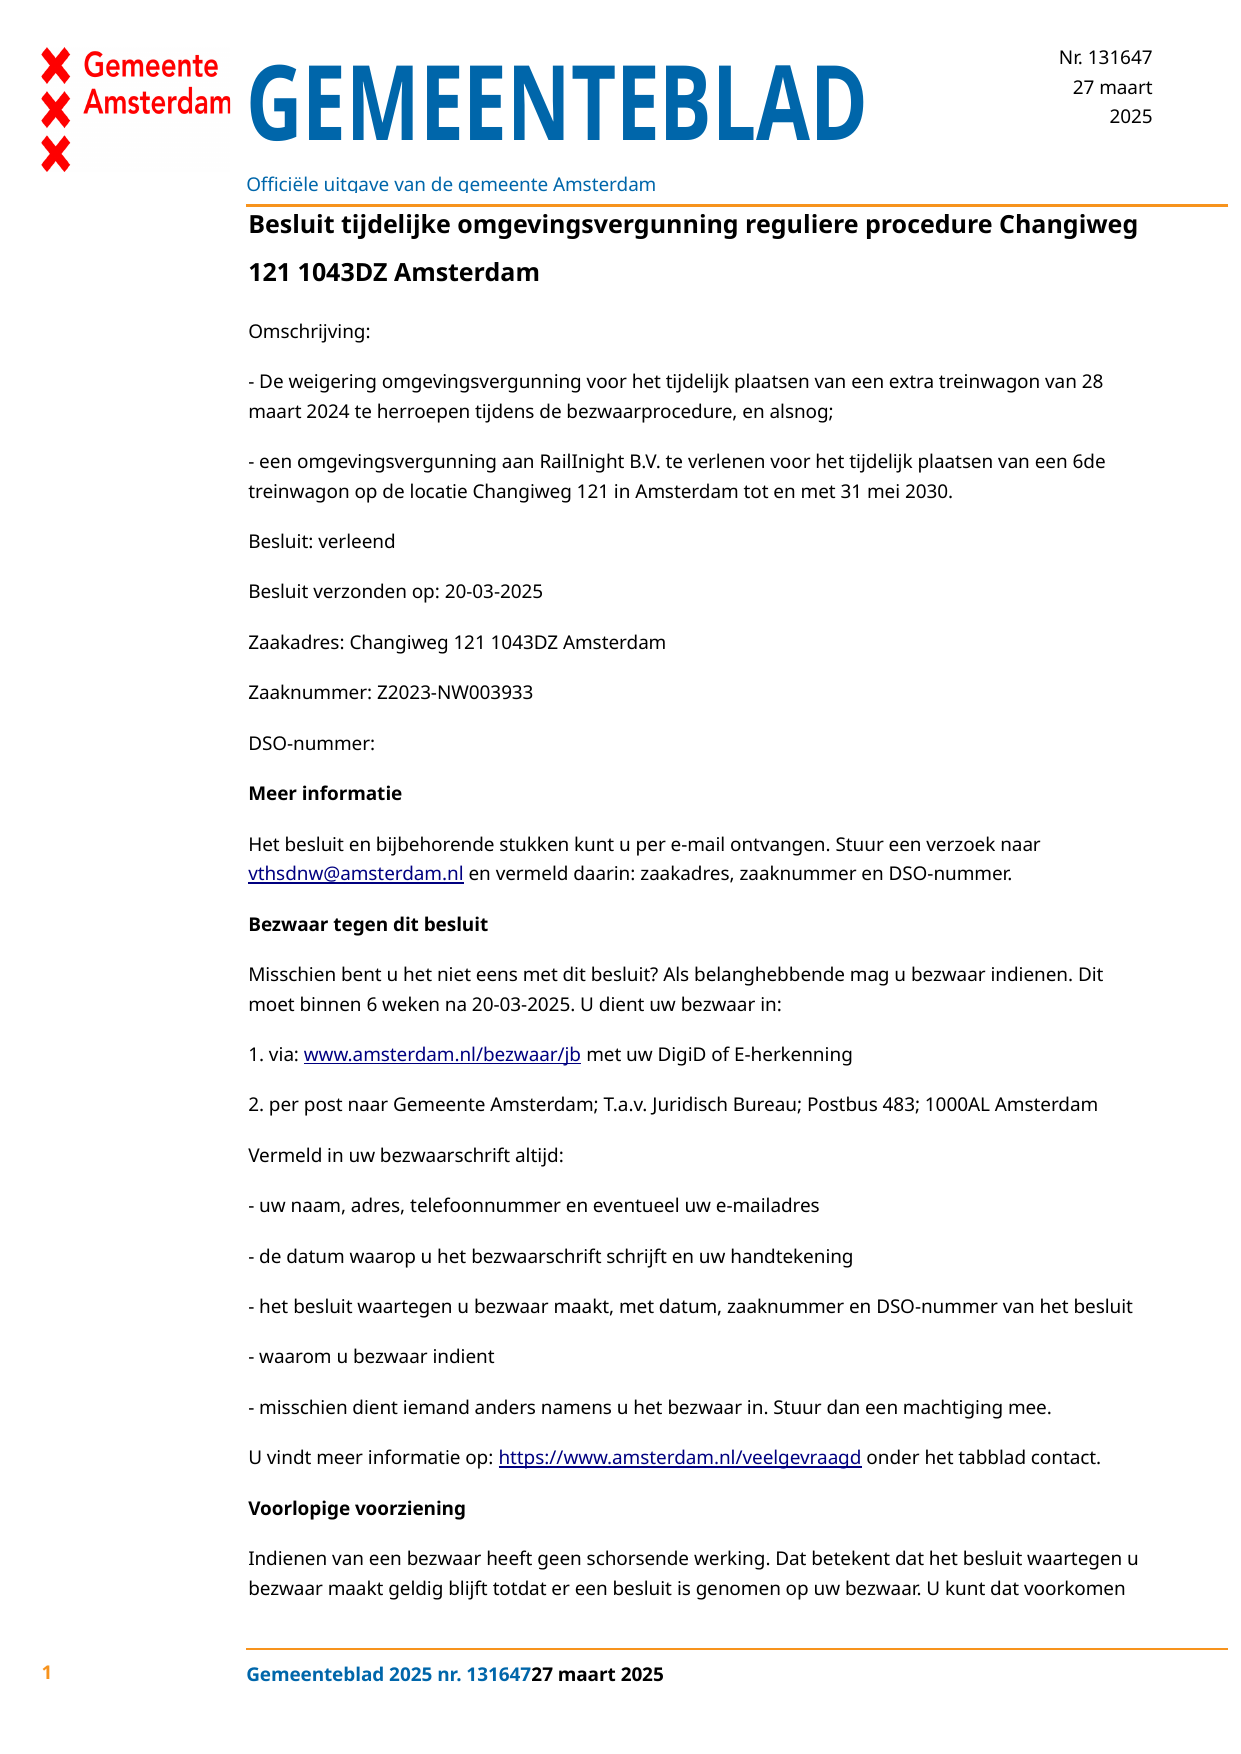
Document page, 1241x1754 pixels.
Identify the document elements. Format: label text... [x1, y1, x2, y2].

text - de datum waarop u het bezwaarschrift schrijft en uw handtekening [248, 1243, 1152, 1269]
text Voorlopige voorziening [248, 1495, 1152, 1521]
text Het besluit en bijbehorende stukken kunt u per e-mail ontvangen. Stuur een verzoek naar vthsdnw@amsterdam.nl en vermeld daarin: zaakadres, zaaknummer en DSO-nummer. [248, 831, 1152, 886]
text Omschrijving: [248, 318, 1152, 344]
text - uw naam, adres, telefoonnummer en eventueel uw e-mailadres [248, 1192, 1152, 1218]
text - het besluit waartegen u bezwaar maakt, met datum, zaaknummer en DSO-nummer van het besluit [248, 1293, 1152, 1319]
text Zaaknummer: Z2023-NW003933 [248, 679, 1152, 705]
text Meer informatie [248, 780, 1152, 806]
text 1. via: www.amsterdam.nl/bezwaar/jb met uw DigiD of E-herkenning [248, 1041, 1152, 1067]
text Zaakadres: Changiweg 121 1043DZ Amsterdam [248, 629, 1152, 655]
text 2. per post naar Gemeente Amsterdam; T.a.v. Juridisch Bureau; Postbus 483; 1000AL Amsterdam [248, 1092, 1152, 1117]
text - waarom u bezwaar indient [248, 1344, 1152, 1369]
text U vindt meer informatie op: https://www.amsterdam.nl/veelgevraagd onder het tabblad contact. [248, 1444, 1152, 1470]
text - een omgevingsvergunning aan RailInight B.V. te verlenen voor het tijdelijk plaatsen van een 6de treinwagon op de locatie Changiweg 121 in Amsterdam tot en met 31 mei 2030. [248, 448, 1152, 504]
text Vermeld in uw bezwaarschrift altijd: [248, 1142, 1152, 1168]
text - De weigering omgevingsvergunning voor het tijdelijk plaatsen van een extra treinwagon van 28 maart 2024 te herroepen tijdens de bezwaarprocedure, en alsnog; [248, 368, 1152, 424]
text Bezwaar tegen dit besluit [248, 911, 1152, 937]
text - misschien dient iemand anders namens u het bezwaar in. Stuur dan een machtiging mee. [248, 1394, 1152, 1420]
text Indienen van een bezwaar heeft geen schorsende werking. Dat betekent dat het besluit waartegen u bezwaar maakt geldig blijft totdat er een besluit is genomen op uw bezwaar. U kunt dat voorkomen [248, 1545, 1152, 1601]
picture [41, 47, 231, 172]
text DSO-nummer: [248, 730, 1152, 756]
text Besluit verzonden op: 20-03-2025 [248, 579, 1152, 604]
text Misschien bent u het niet eens met dit besluit? Als belanghebbende mag u bezwaar indienen. Dit moet binnen 6 weken na 20-03-2025. U dient uw bezwaar in: [248, 961, 1152, 1017]
text Besluit: verleend [248, 528, 1152, 554]
text Besluit tijdelijke omgevingsvergunning reguliere procedure Changiweg 121 1043DZ Amsterdam [248, 207, 1152, 288]
